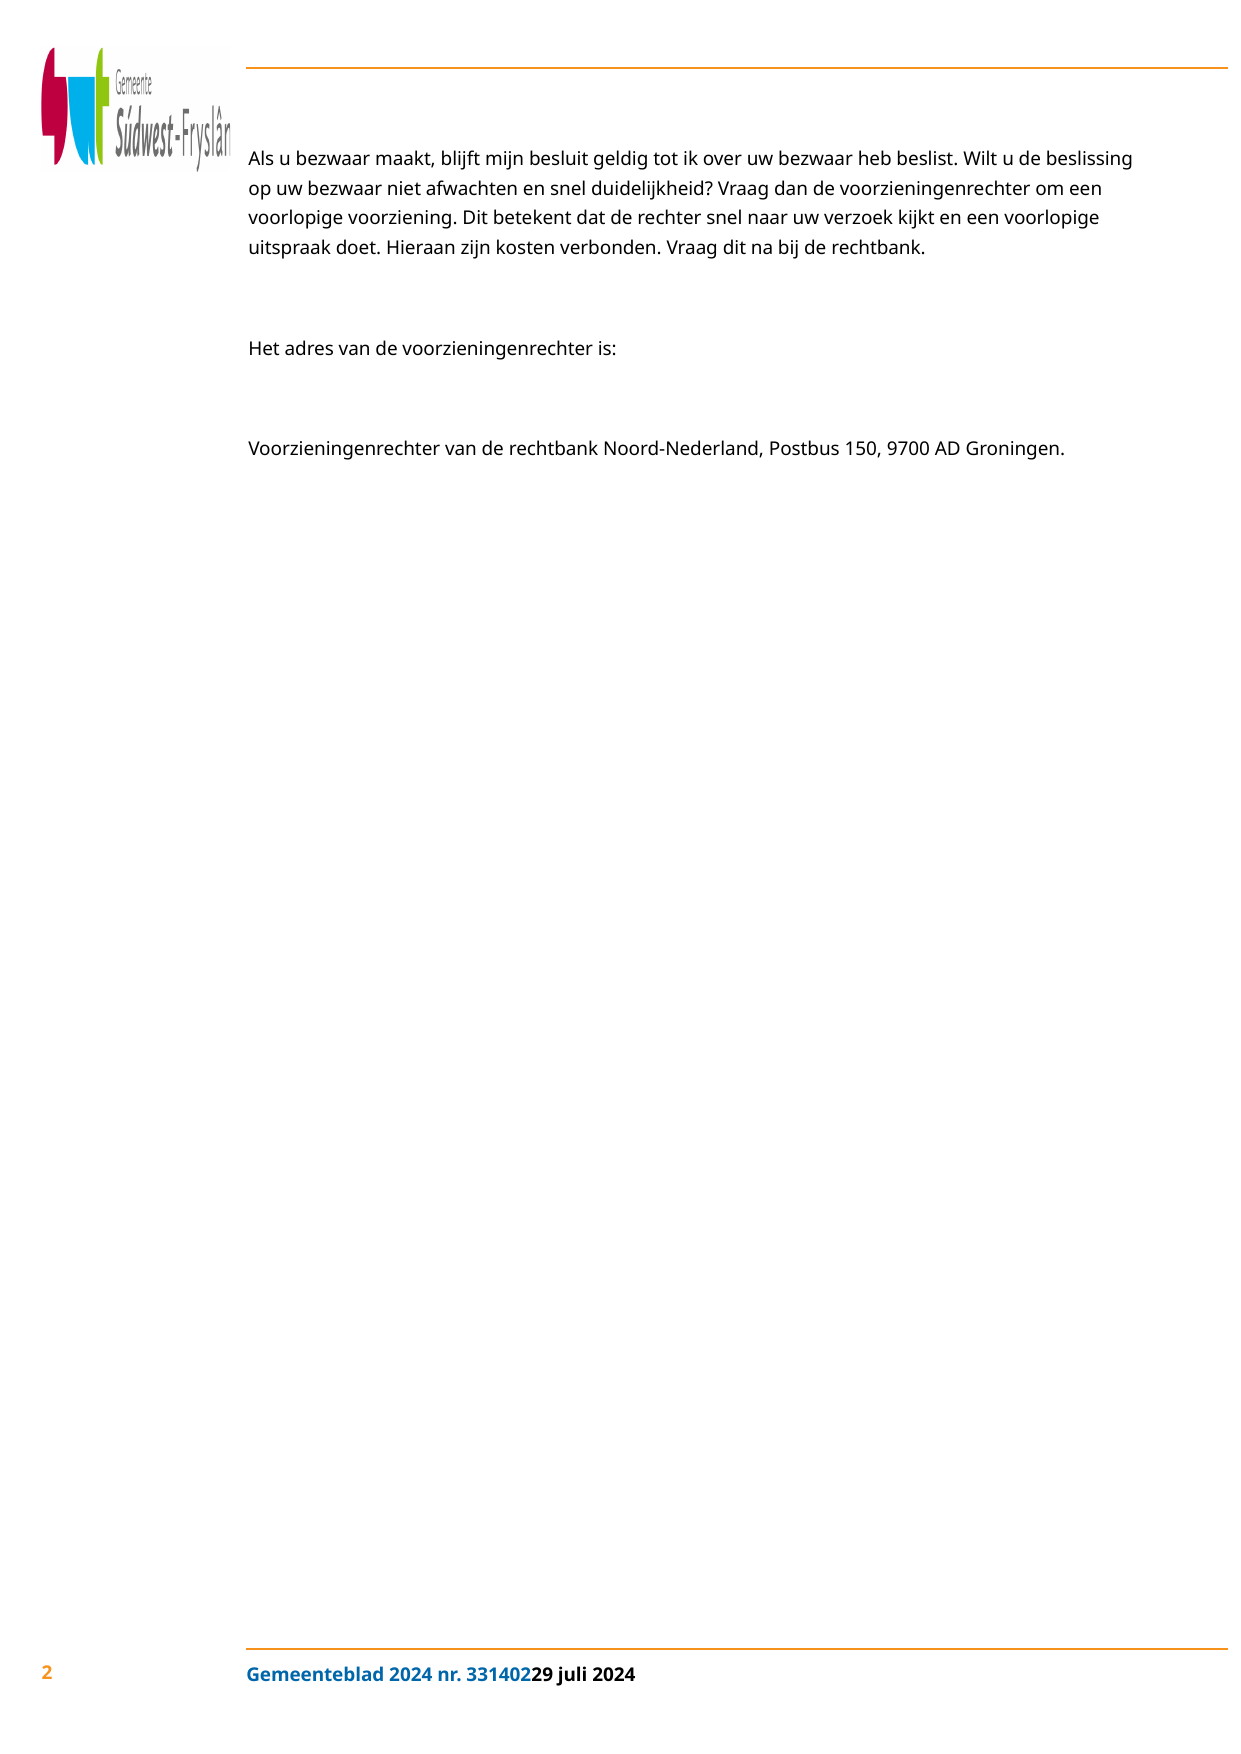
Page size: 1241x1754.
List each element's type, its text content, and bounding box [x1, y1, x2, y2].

text Voorzieningenrechter van de rechtbank Noord-Nederland, Postbus 150, 9700 AD Groningen. [248, 436, 1152, 461]
text Het adres van de voorzieningenrechter is: [248, 335, 1152, 361]
picture [41, 47, 231, 172]
text Als u bezwaar maakt, blijft mijn besluit geldig tot ik over uw bezwaar heb beslist. Wilt u de beslissing op uw bezwaar niet afwachten en snel duidelijkheid? Vraag dan de voorzieningenrechter om een voorlopige voorziening. Dit betekent dat de rechter snel naar uw verzoek kijkt en een voorlopige uitspraak doet. Hieraan zijn kosten verbonden. Vraag dit na bij de rechtbank. [248, 145, 1152, 260]
